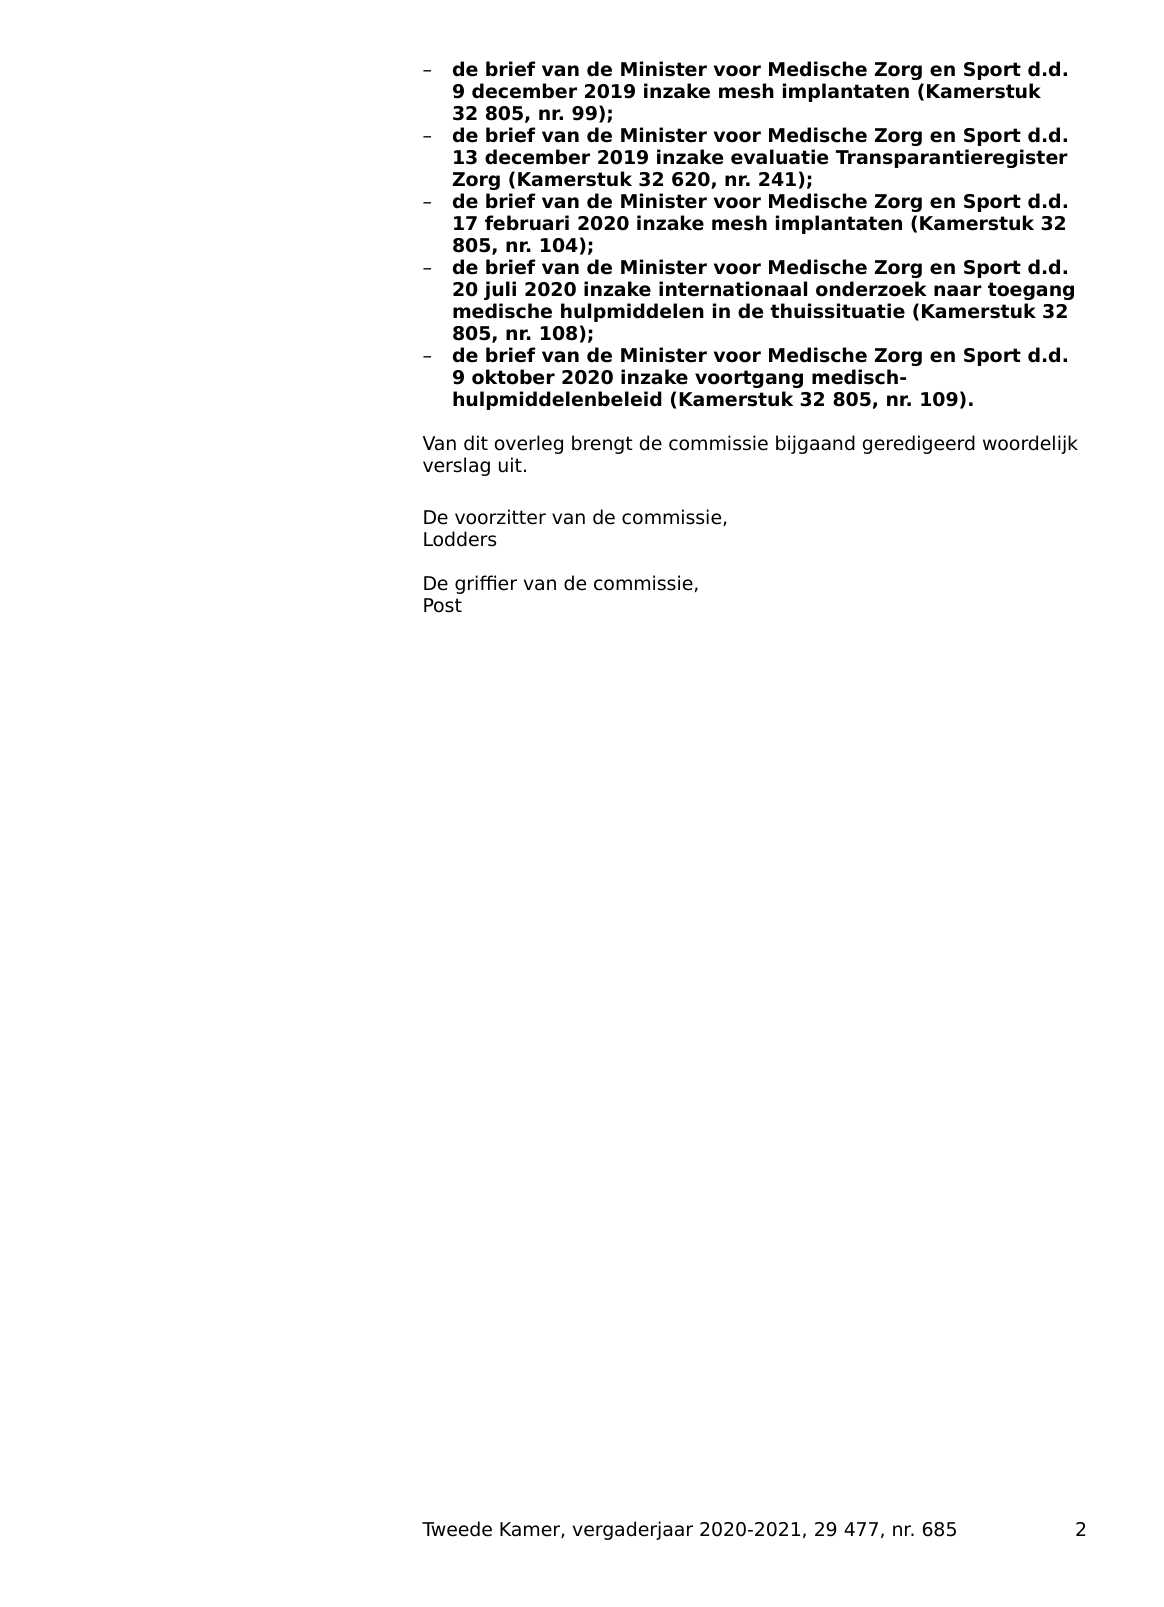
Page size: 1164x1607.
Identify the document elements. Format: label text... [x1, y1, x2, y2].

text De griffier van de commissie, Post [422, 573, 1087, 617]
text – de brief van de Minister voor Medische Zorg en Sport d.d. 9 december 2019 inzake mesh implantaten (Kamerstuk 32 805, nr. 99); [422, 59, 1087, 125]
text – de brief van de Minister voor Medische Zorg en Sport d.d. 9 oktober 2020 inzake voortgang medisch-hulpmiddelenbeleid (Kamerstuk 32 805, nr. 109). [422, 345, 1087, 411]
text – de brief van de Minister voor Medische Zorg en Sport d.d. 13 december 2019 inzake evaluatie Transparantieregister Zorg (Kamerstuk 32 620, nr. 241); [422, 125, 1087, 191]
text – de brief van de Minister voor Medische Zorg en Sport d.d. 17 februari 2020 inzake mesh implantaten (Kamerstuk 32 805, nr. 104); [422, 191, 1087, 257]
text – de brief van de Minister voor Medische Zorg en Sport d.d. 20 juli 2020 inzake internationaal onderzoek naar toegang medische hulpmiddelen in de thuissituatie (Kamerstuk 32 805, nr. 108); [422, 257, 1087, 345]
text Van dit overleg brengt de commissie bijgaand geredigeerd woordelijk verslag uit. [422, 433, 1087, 477]
text De voorzitter van de commissie, Lodders [422, 507, 1087, 551]
